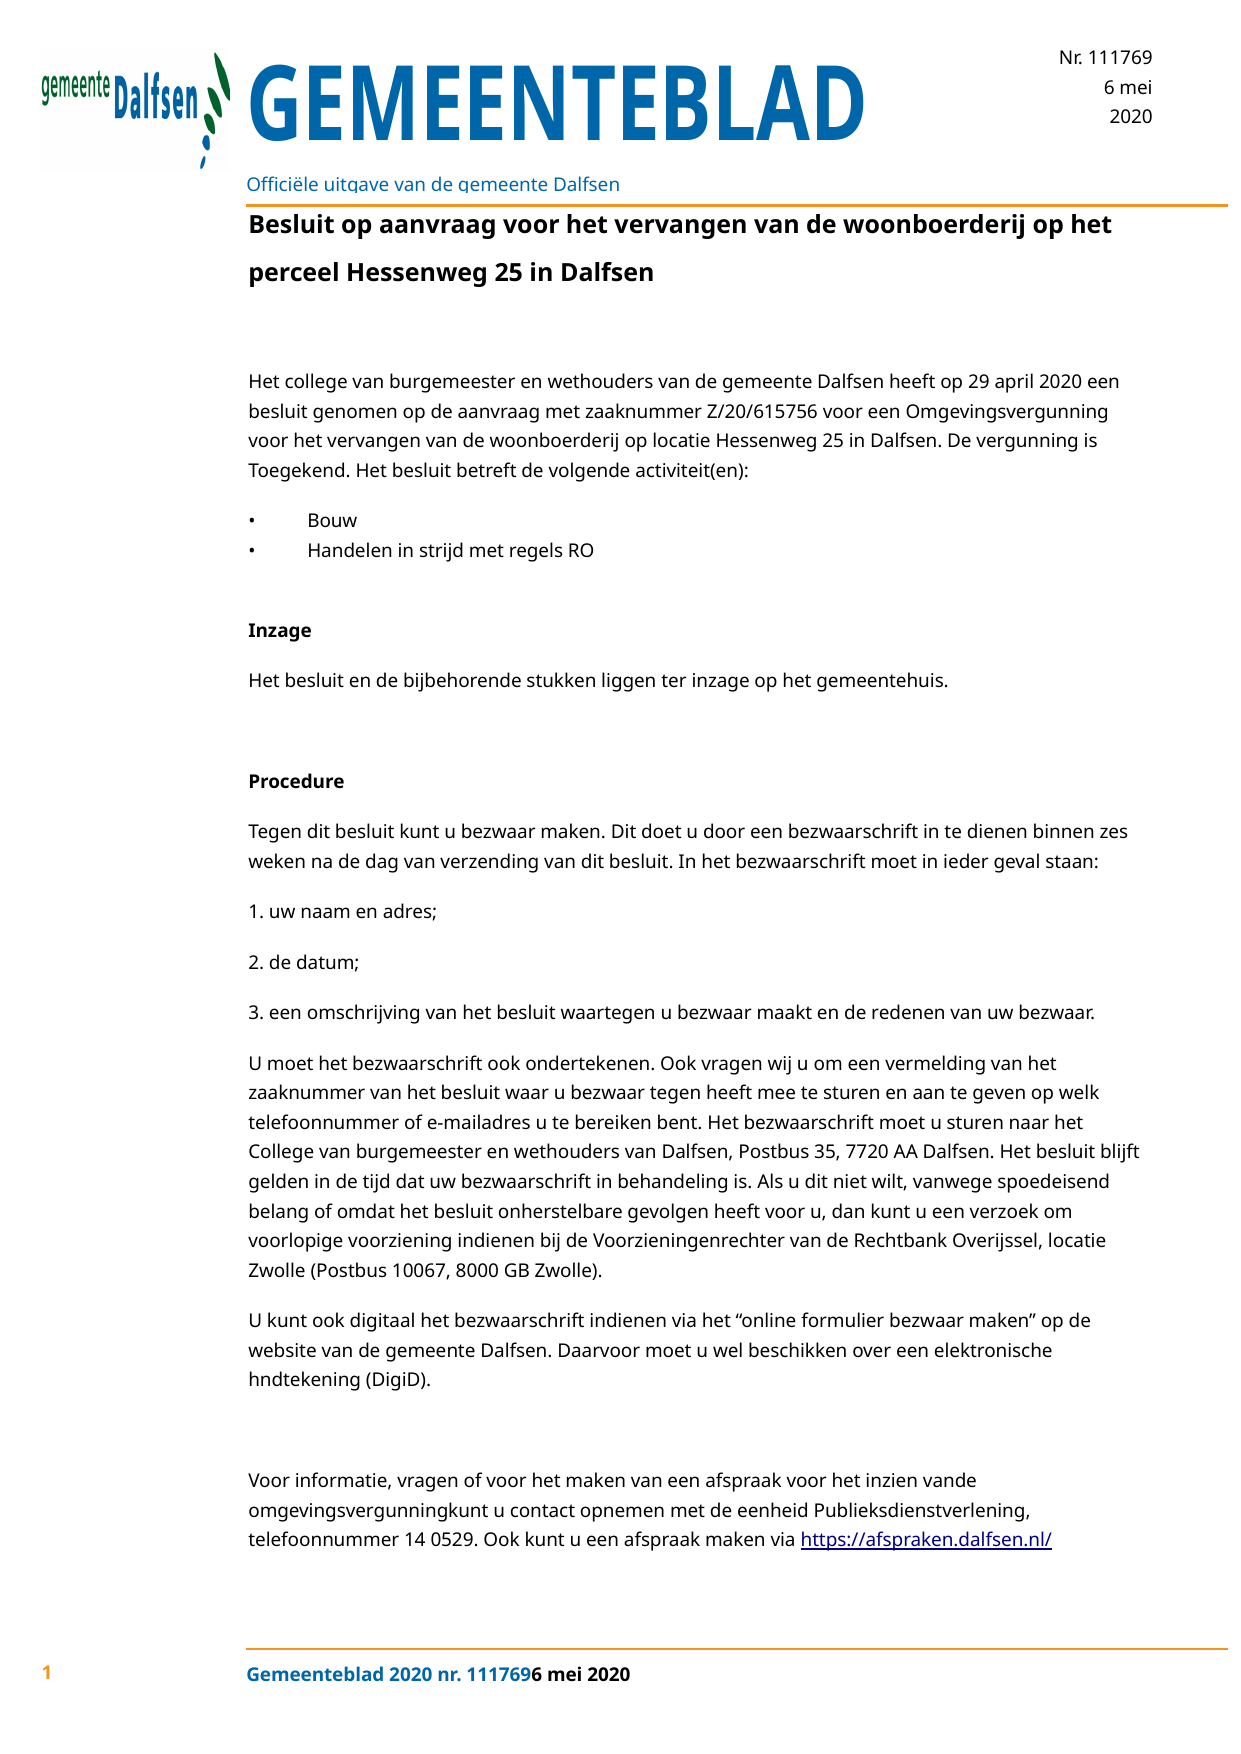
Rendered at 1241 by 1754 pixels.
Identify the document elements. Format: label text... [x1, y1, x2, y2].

text 1. uw naam en adres; [248, 899, 1152, 924]
text U moet het bezwaarschrift ook ondertekenen. Ook vragen wij u om een vermelding van het zaaknummer van het besluit waar u bezwaar tegen heeft mee te sturen en aan te geven op welk telefoonnummer of e-mailadres u te bereiken bent. Het bezwaarschrift moet u sturen naar het College van burgemeester en wethouders van Dalfsen, Postbus 35, 7720 AA Dalfsen. Het besluit blijft gelden in de tijd dat uw bezwaarschrift in behandeling is. Als u dit niet wilt, vanwege spoedeisend belang of omdat het besluit onherstelbare gevolgen heeft voor u, dan kunt u een verzoek om voorlopige voorziening indienen bij de Voorzieningenrechter van de Rechtbank Overijssel, locatie Zwolle (Postbus 10067, 8000 GB Zwolle). [248, 1050, 1152, 1283]
text Tegen dit besluit kunt u bezwaar maken. Dit doet u door een bezwaarschrift in te dienen binnen zes weken na de dag van verzending van dit besluit. In het bezwaarschrift moet in ieder geval staan: [248, 819, 1152, 874]
text Voor informatie, vragen of voor het maken van een afspraak voor het inzien vande omgevingsvergunningkunt u contact opnemen met de eenheid Publieksdienstverlening, telefoonnummer 14 0529. Ook kunt u een afspraak maken via https://afspraken.dalfsen.nl/ [248, 1467, 1152, 1552]
text Het besluit en de bijbehorende stukken liggen ter inzage op het gemeentehuis. [248, 667, 1152, 693]
text Inzage [248, 617, 1152, 643]
text 3. een omschrijving van het besluit waartegen u bezwaar maakt en de redenen van uw bezwaar. [248, 999, 1152, 1025]
list Bouw [248, 507, 1152, 533]
text Besluit op aanvraag voor het vervangen van de woonboerderij op het perceel Hessenweg 25 in Dalfsen [248, 207, 1152, 288]
text U kunt ook digitaal het bezwaarschrift indienen via het “online formulier bezwaar maken” op de website van de gemeente Dalfsen. Daarvoor moet u wel beschikken over een elektronische hndtekening (DigiD). [248, 1307, 1152, 1392]
text Procedure [248, 768, 1152, 794]
text Het college van burgemeester en wethouders van de gemeente Dalfsen heeft op 29 april 2020 een besluit genomen op de aanvraag met zaaknummer Z/20/615756 voor een Omgevingsvergunning voor het vervangen van de woonboerderij op locatie Hessenweg 25 in Dalfsen. De vergunning is Toegekend. Het besluit betreft de volgende activiteit(en): [248, 368, 1152, 483]
text 2. de datum; [248, 949, 1152, 975]
list Handelen in strijd met regels RO [248, 537, 1152, 563]
picture [41, 47, 231, 172]
